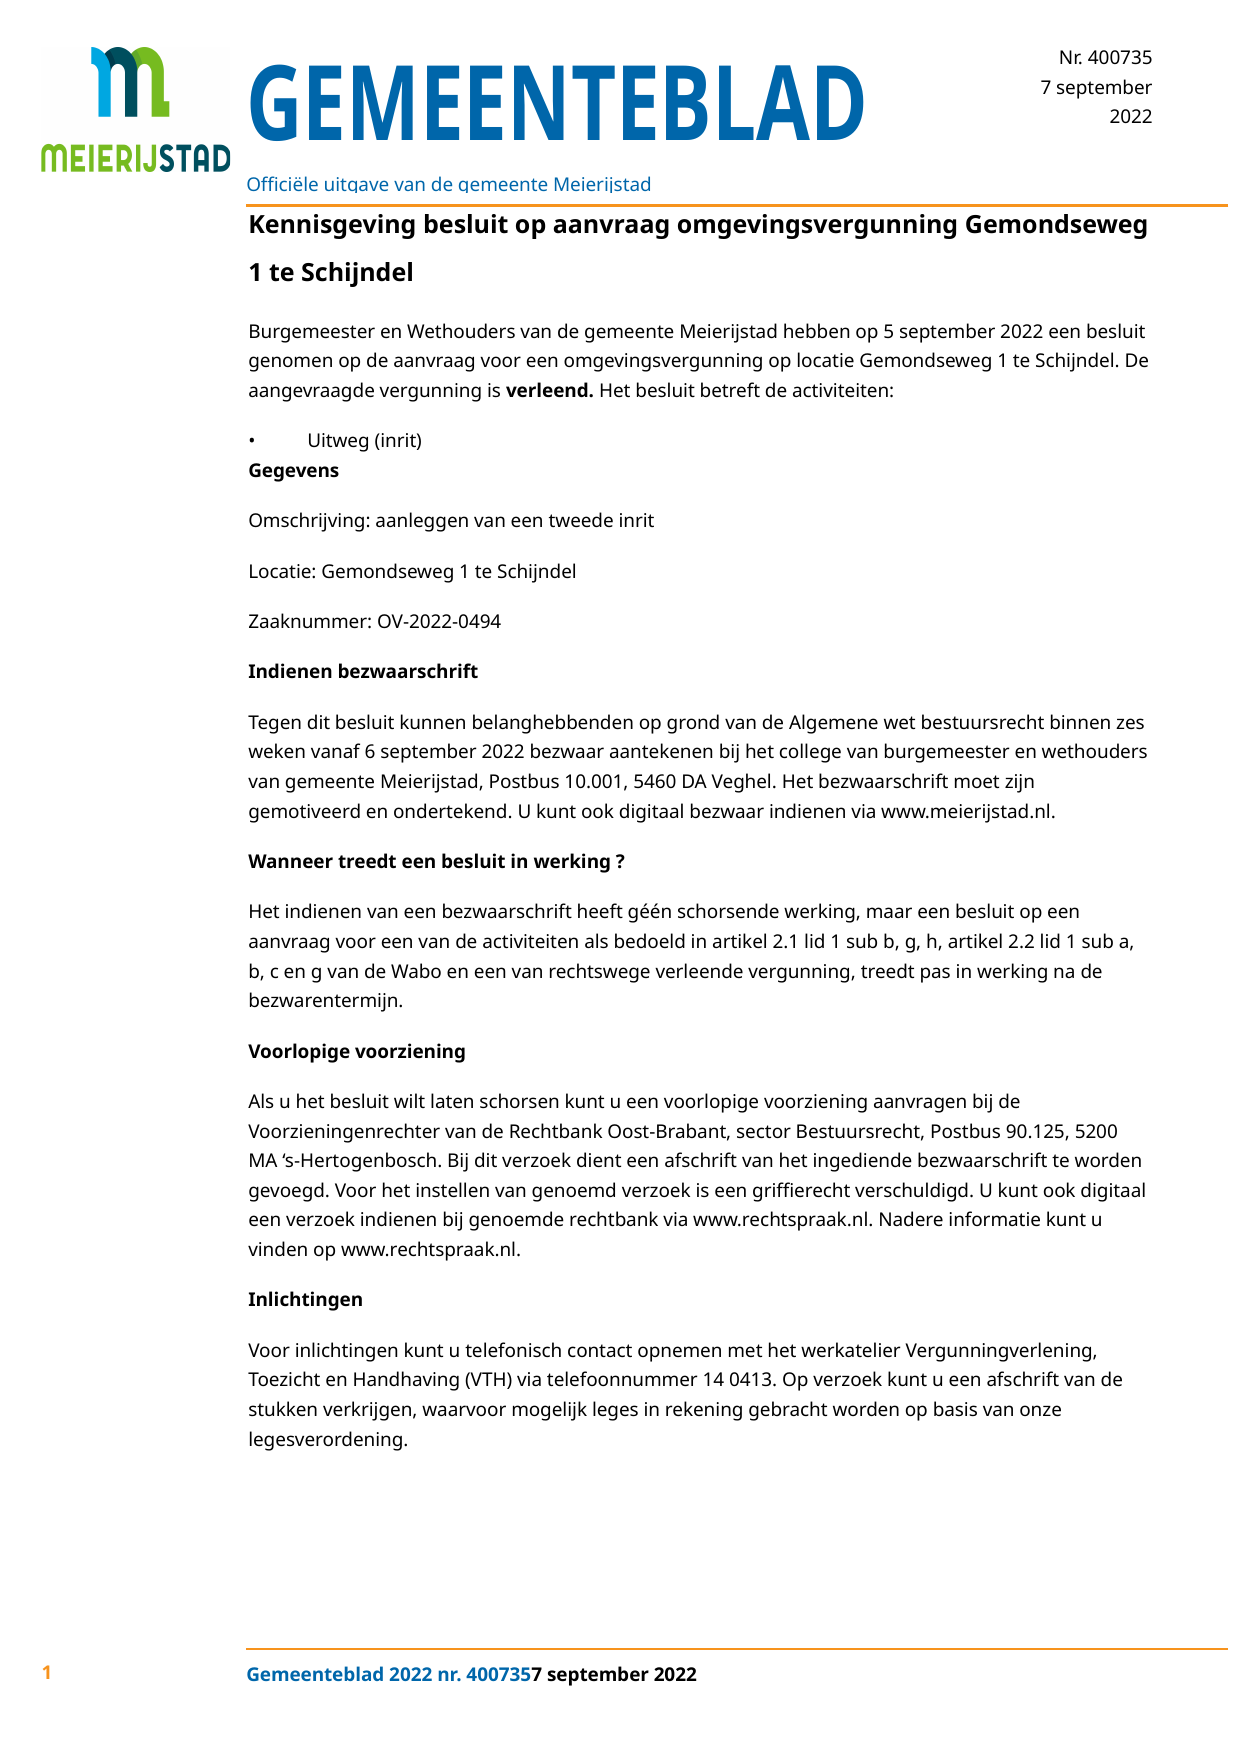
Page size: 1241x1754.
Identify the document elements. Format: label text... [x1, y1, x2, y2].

text Gegevens [248, 457, 1152, 483]
text Voorlopige voorziening [248, 1038, 1152, 1064]
text Als u het besluit wilt laten schorsen kunt u een voorlopige voorziening aanvragen bij de Voorzieningenrechter van de Rechtbank Oost-Brabant, sector Bestuursrecht, Postbus 90.125, 5200 MA ‘s-Hertogenbosch. Bij dit verzoek dient een afschrift van het ingediende bezwaarschrift te worden gevoegd. Voor het instellen van genoemd verzoek is een griffierecht verschuldigd. U kunt ook digitaal een verzoek indienen bij genoemde rechtbank via www.rechtspraak.nl. Nadere informatie kunt u vinden op www.rechtspraak.nl. [248, 1088, 1152, 1262]
picture [41, 47, 231, 172]
text Indienen bezwaarschrift [248, 659, 1152, 684]
list Uitweg (inrit) [248, 427, 1152, 453]
text Burgemeester en Wethouders van de gemeente Meierijstad hebben op 5 september 2022 een besluit genomen op de aanvraag voor een omgevingsvergunning op locatie Gemondseweg 1 te Schijndel. De aangevraagde vergunning is verleend. Het besluit betreft de activiteiten: [248, 318, 1152, 403]
text Het indienen van een bezwaarschrift heeft géén schorsende werking, maar een besluit op een aanvraag voor een van de activiteiten als bedoeld in artikel 2.1 lid 1 sub b, g, h, artikel 2.2 lid 1 sub a, b, c en g van de Wabo en een van rechtswege verleende vergunning, treedt pas in werking na de bezwarentermijn. [248, 899, 1152, 1013]
text Omschrijving: aanleggen van een tweede inrit [248, 507, 1152, 533]
text Locatie: Gemondseweg 1 te Schijndel [248, 558, 1152, 584]
text Zaaknummer: OV-2022-0494 [248, 608, 1152, 634]
text Kennisgeving besluit op aanvraag omgevingsvergunning Gemondseweg 1 te Schijndel [248, 207, 1152, 288]
text Voor inlichtingen kunt u telefonisch contact opnemen met het werkatelier Vergunningverlening, Toezicht en Handhaving (VTH) via telefoonnummer 14 0413. Op verzoek kunt u een afschrift van de stukken verkrijgen, waarvoor mogelijk leges in rekening gebracht worden op basis van onze legesverordening. [248, 1337, 1152, 1452]
text Wanneer treedt een besluit in werking ? [248, 848, 1152, 874]
text Inlichtingen [248, 1287, 1152, 1312]
text Tegen dit besluit kunnen belanghebbenden op grond van de Algemene wet bestuursrecht binnen zes weken vanaf 6 september 2022 bezwaar aantekenen bij het college van burgemeester en wethouders van gemeente Meierijstad, Postbus 10.001, 5460 DA Veghel. Het bezwaarschrift moet zijn gemotiveerd en ondertekend. U kunt ook digitaal bezwaar indienen via www.meierijstad.nl. [248, 709, 1152, 824]
